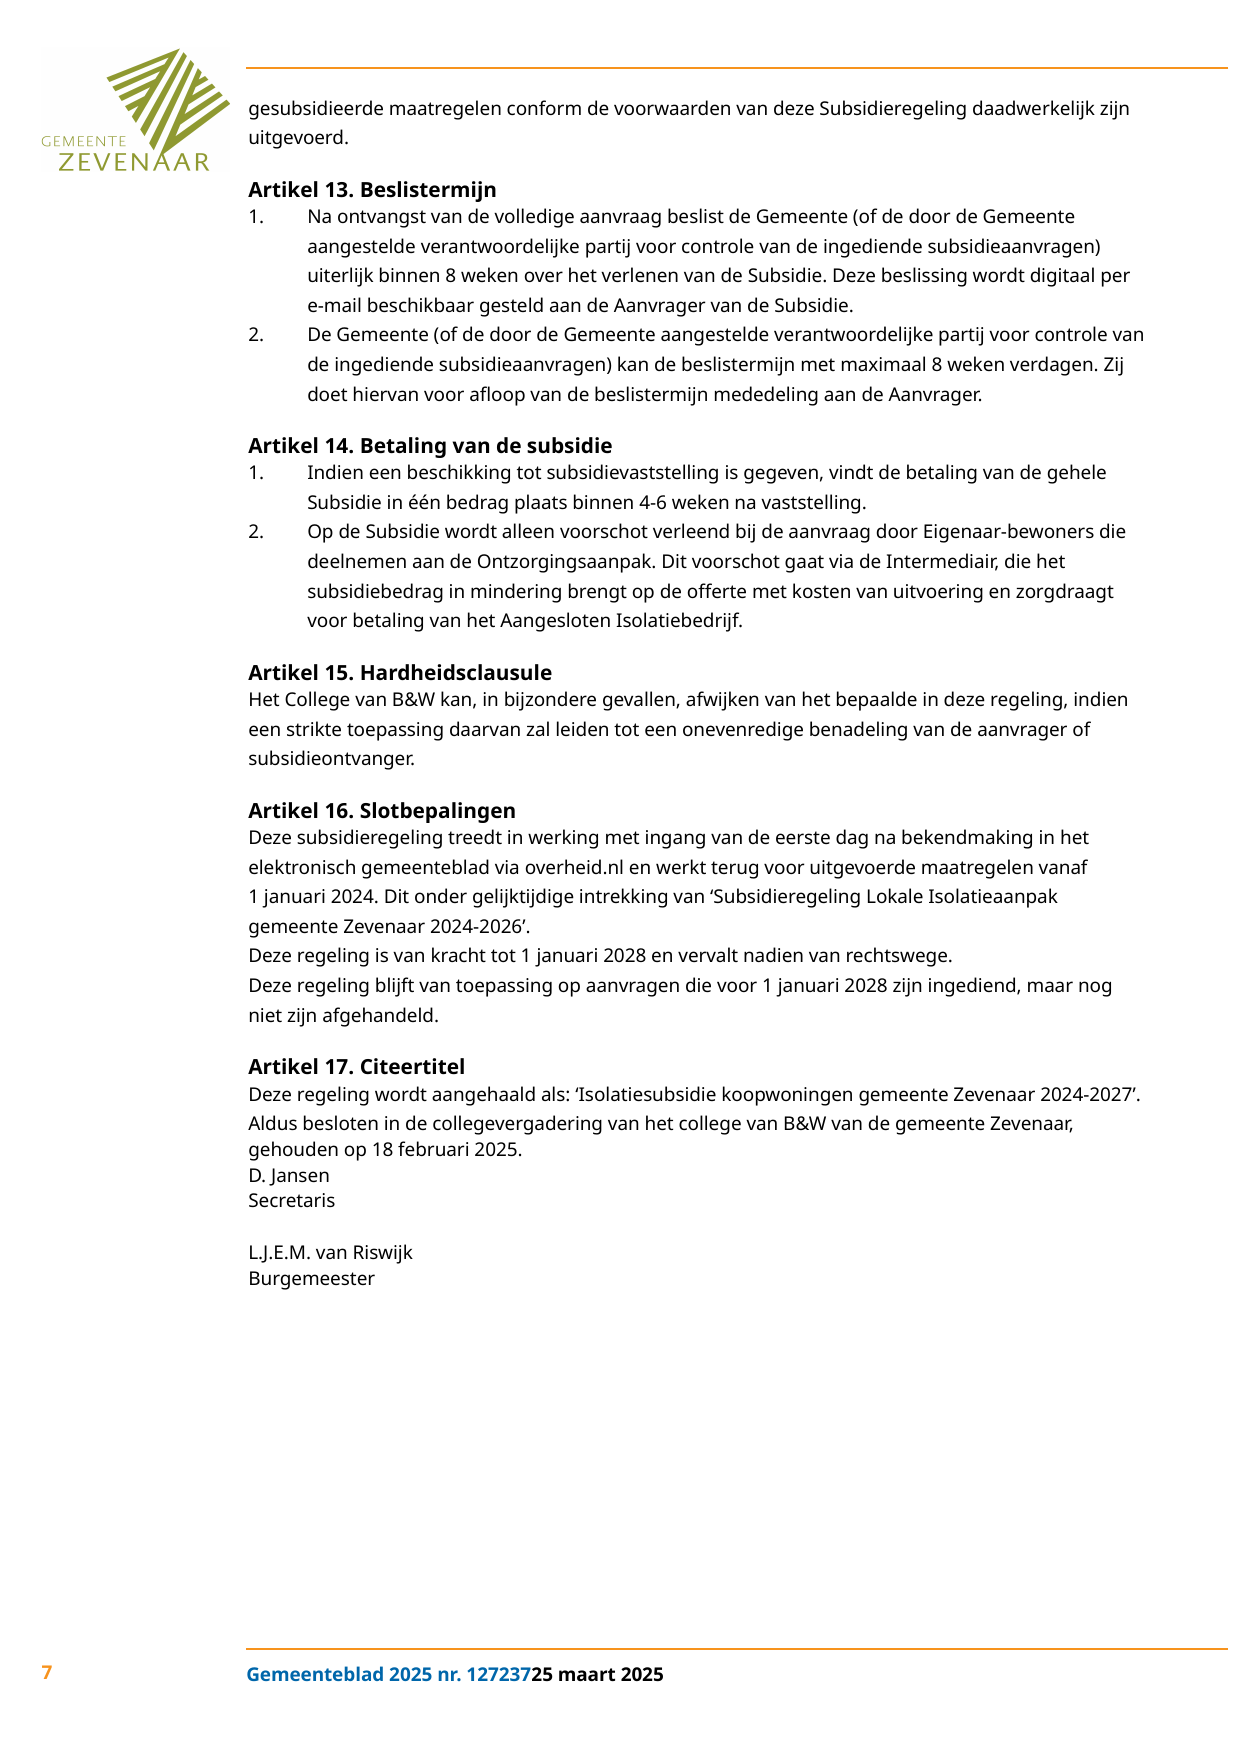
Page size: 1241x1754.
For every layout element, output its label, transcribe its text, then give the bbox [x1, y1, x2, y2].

text 1 januari 2024. Dit onder gelijktijdige intrekking van ‘Subsidieregeling Lokale Isolatieaanpak gemeente Zevenaar 2024-2026’. [248, 883, 1152, 939]
text Artikel 14. Betaling van de subsidie [248, 431, 1152, 459]
list Indien een beschikking tot subsidievaststelling is gegeven, vindt de betaling van de gehele Subsidie in één bedrag plaats binnen 4-6 weken na vaststelling. [248, 459, 1152, 515]
text gesubsidieerde maatregelen conform de voorwaarden van deze Subsidieregeling daadwerkelijk zijn uitgevoerd. [248, 95, 1152, 150]
text Aldus besloten in de collegevergadering van het college van B&W van de gemeente Zevenaar, gehouden op 18 februari 2025. [248, 1110, 1152, 1162]
text Deze regeling wordt aangehaald als: ‘Isolatiesubsidie koopwoningen gemeente Zevenaar 2024-2027’. [248, 1081, 1152, 1106]
text Artikel 15. Hardheidsclausule [248, 658, 1152, 686]
text D. Jansen [248, 1162, 1152, 1187]
text Deze regeling blijft van toepassing op aanvragen die voor 1 januari 2028 zijn ingediend, maar nog niet zijn afgehandeld. [248, 972, 1152, 1028]
text Secretaris [248, 1187, 1152, 1213]
text Artikel 13. Beslistermijn [248, 175, 1152, 203]
picture [41, 47, 231, 172]
text Het College van B&W kan, in bijzondere gevallen, afwijken van het bepaalde in deze regeling, indien een strikte toepassing daarvan zal leiden tot een onevenredige benadeling van de aanvrager of subsidieontvanger. [248, 686, 1152, 771]
text Deze subsidieregeling treedt in werking met ingang van de eerste dag na bekendmaking in het elektronisch gemeenteblad via overheid.nl en werkt terug voor uitgevoerde maatregelen vanaf [248, 824, 1152, 880]
text Artikel 17. Citeertitel [248, 1052, 1152, 1081]
text Artikel 16. Slotbepalingen [248, 796, 1152, 824]
text Deze regeling is van kracht tot 1 januari 2028 en vervalt nadien van rechtswege. [248, 943, 1152, 968]
list Na ontvangst van de volledige aanvraag beslist de Gemeente (of de door de Gemeente aangestelde verantwoordelijke partij voor controle van de ingediende subsidieaanvragen) uiterlijk binnen 8 weken over het verlenen van de Subsidie. Deze beslissing wordt digitaal per e-mail beschikbaar gesteld aan de Aanvrager van de Subsidie. [248, 203, 1152, 318]
text L.J.E.M. van Riswijk [248, 1239, 1152, 1265]
list Op de Subsidie wordt alleen voorschot verleend bij de aanvraag door Eigenaar-bewoners die deelnemen aan de Ontzorgingsaanpak. Dit voorschot gaat via de Intermediair, die het subsidiebedrag in mindering brengt op de offerte met kosten van uitvoering en zorgdraagt voor betaling van het Aangesloten Isolatiebedrijf. [248, 519, 1152, 633]
text Burgemeester [248, 1265, 1152, 1290]
list De Gemeente (of de door de Gemeente aangestelde verantwoordelijke partij voor controle van de ingediende subsidieaanvragen) kan de beslistermijn met maximaal 8 weken verdagen. Zij doet hiervan voor afloop van de beslistermijn mededeling aan de Aanvrager. [248, 322, 1152, 406]
